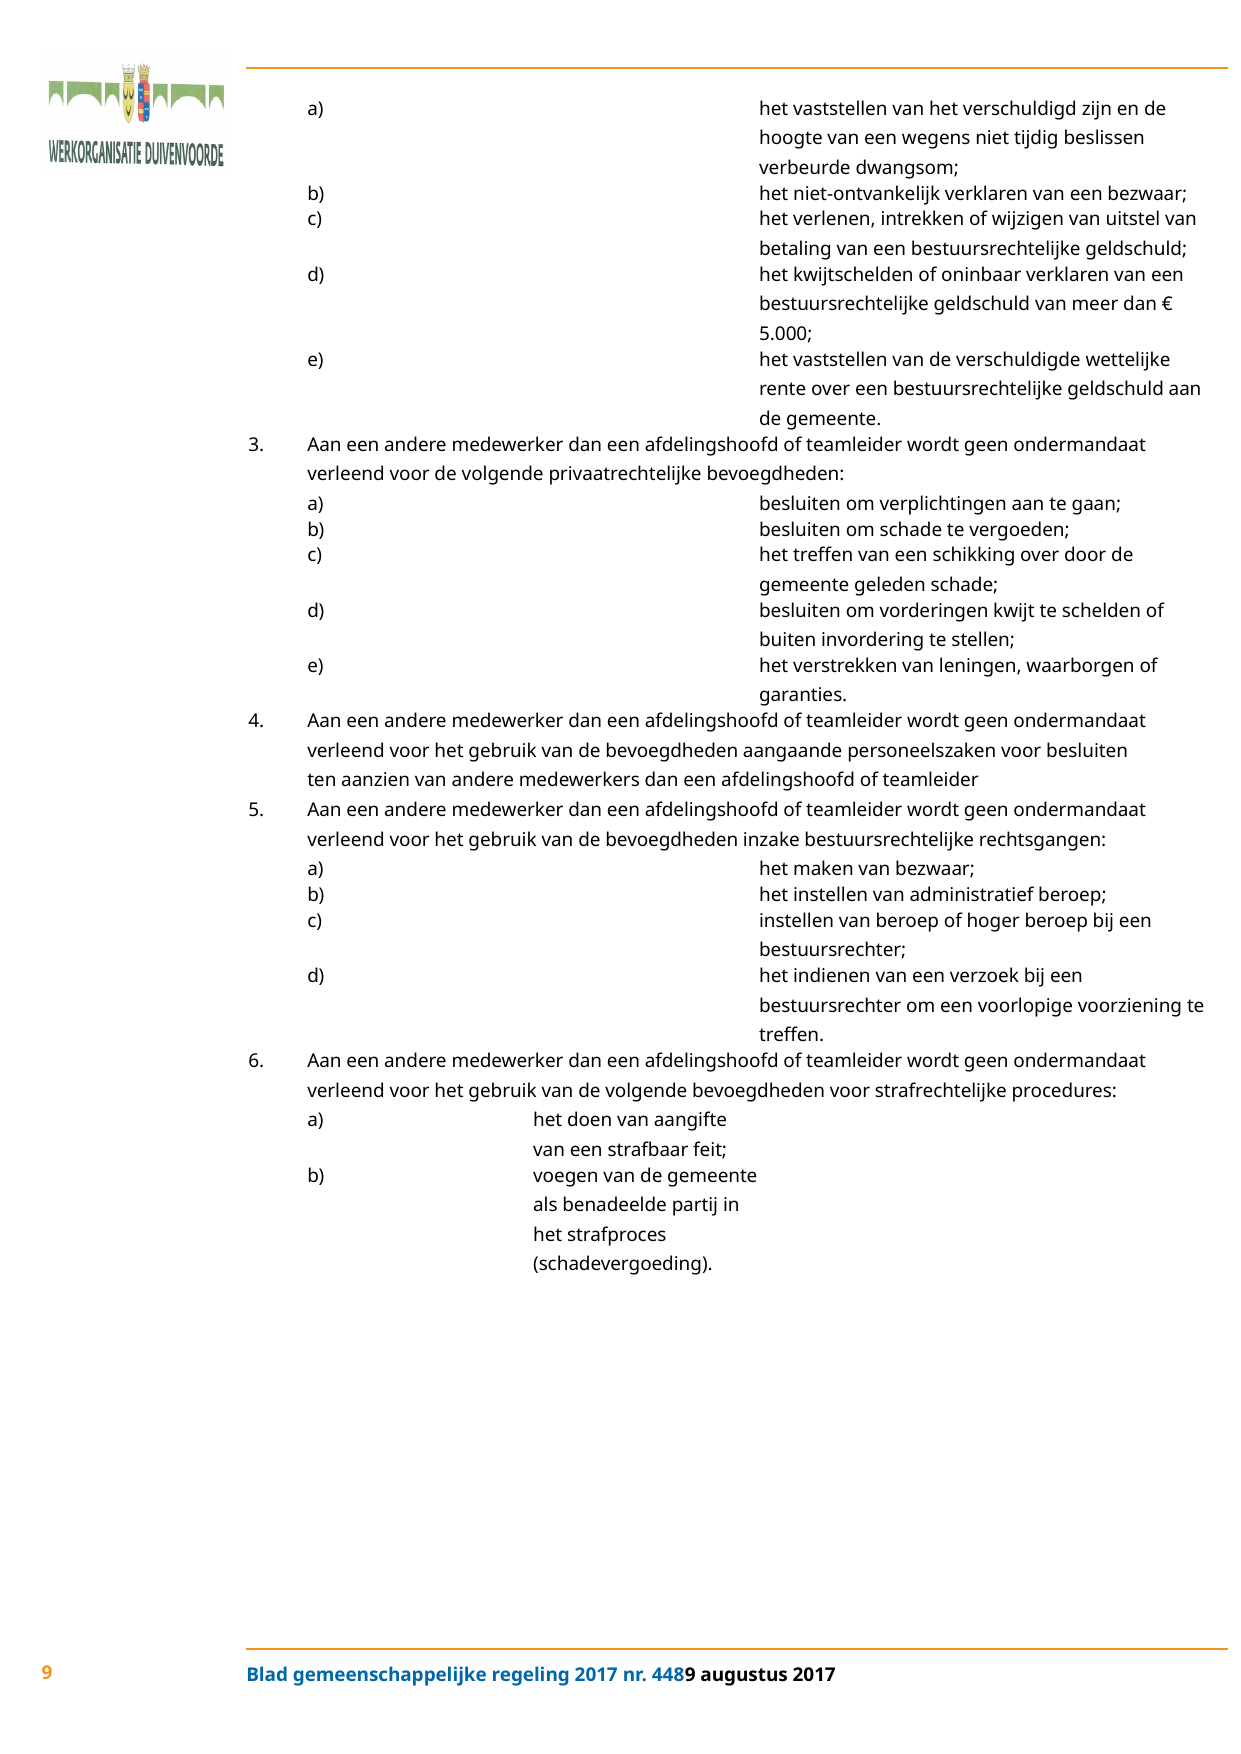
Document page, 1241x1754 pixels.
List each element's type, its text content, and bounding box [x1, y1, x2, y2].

table_cell d) [307, 261, 759, 346]
table_cell c) [307, 541, 759, 597]
table_cell het verstrekken van leningen, waarborgen of garanties. [759, 652, 1211, 707]
table_cell c) [307, 907, 759, 962]
table_cell het kwijtschelden of oninbaar verklaren van een bestuursrechtelijke geldschuld van meer dan € 5.000; [759, 261, 1211, 346]
list Aan een andere medewerker dan een afdelingshoofd of teamleider wordt geen ondermandaat verleend voor het gebruik van de volgende bevoegdheden voor strafrechtelijke procedures: [248, 1047, 1152, 1103]
table_cell d) [307, 962, 759, 1047]
table_cell het verlenen, intrekken of wijzigen van uitstel van betaling van een bestuursrechtelijke geldschuld; [759, 206, 1211, 261]
picture [41, 47, 231, 172]
table_cell b) [307, 180, 759, 206]
table_cell het indienen van een verzoek bij een bestuursrechter om een voorlopige voorziening te treffen. [759, 962, 1211, 1047]
table_header a) [307, 95, 759, 180]
table_cell het instellen van administratief beroep; [759, 881, 1211, 907]
table_cell b) [307, 881, 759, 907]
list Aan een andere medewerker dan een afdelingshoofd of teamleider wordt geen ondermandaat verleend voor het gebruik van de bevoegdheden inzake bestuursrechtelijke rechtsgangen: [248, 796, 1152, 852]
table_cell d) [307, 597, 759, 652]
list Aan een andere medewerker dan een afdelingshoofd of teamleider wordt geen ondermandaat verleend voor het gebruik van de bevoegdheden aangaande personeelszaken voor besluiten ten aanzien van andere medewerkers dan een afdelingshoofd of teamleider [248, 707, 1152, 792]
table_cell b) [307, 1162, 533, 1276]
table_cell c) [307, 206, 759, 261]
table_header het maken van bezwaar; [759, 856, 1211, 881]
table_cell voegen van de gemeente als benadeelde partij in het strafproces (schadevergoeding). [533, 1162, 759, 1276]
table_header a) [307, 490, 759, 516]
table_cell b) [307, 516, 759, 541]
table_header besluiten om verplichtingen aan te gaan; [759, 490, 1211, 516]
table_cell het vaststellen van de verschuldigde wettelijke rente over een bestuursrechtelijke geldschuld aan de gemeente. [759, 346, 1211, 431]
table_cell het treffen van een schikking over door de gemeente geleden schade; [759, 541, 1211, 597]
table_header a) [307, 1107, 533, 1162]
table_header het doen van aangifte van een strafbaar feit; [533, 1107, 759, 1162]
table_cell e) [307, 346, 759, 431]
table_cell instellen van beroep of hoger beroep bij een bestuursrechter; [759, 907, 1211, 962]
table_header a) [307, 856, 759, 881]
table_cell besluiten om schade te vergoeden; [759, 516, 1211, 541]
list Aan een andere medewerker dan een afdelingshoofd of teamleider wordt geen ondermandaat verleend voor de volgende privaatrechtelijke bevoegdheden: [248, 431, 1152, 486]
table_cell e) [307, 652, 759, 707]
table_cell het niet-ontvankelijk verklaren van een bezwaar; [759, 180, 1211, 206]
table_header het vaststellen van het verschuldigd zijn en de hoogte van een wegens niet tijdig beslissen verbeurde dwangsom; [759, 95, 1211, 180]
table_cell besluiten om vorderingen kwijt te schelden of buiten invordering te stellen; [759, 597, 1211, 652]
